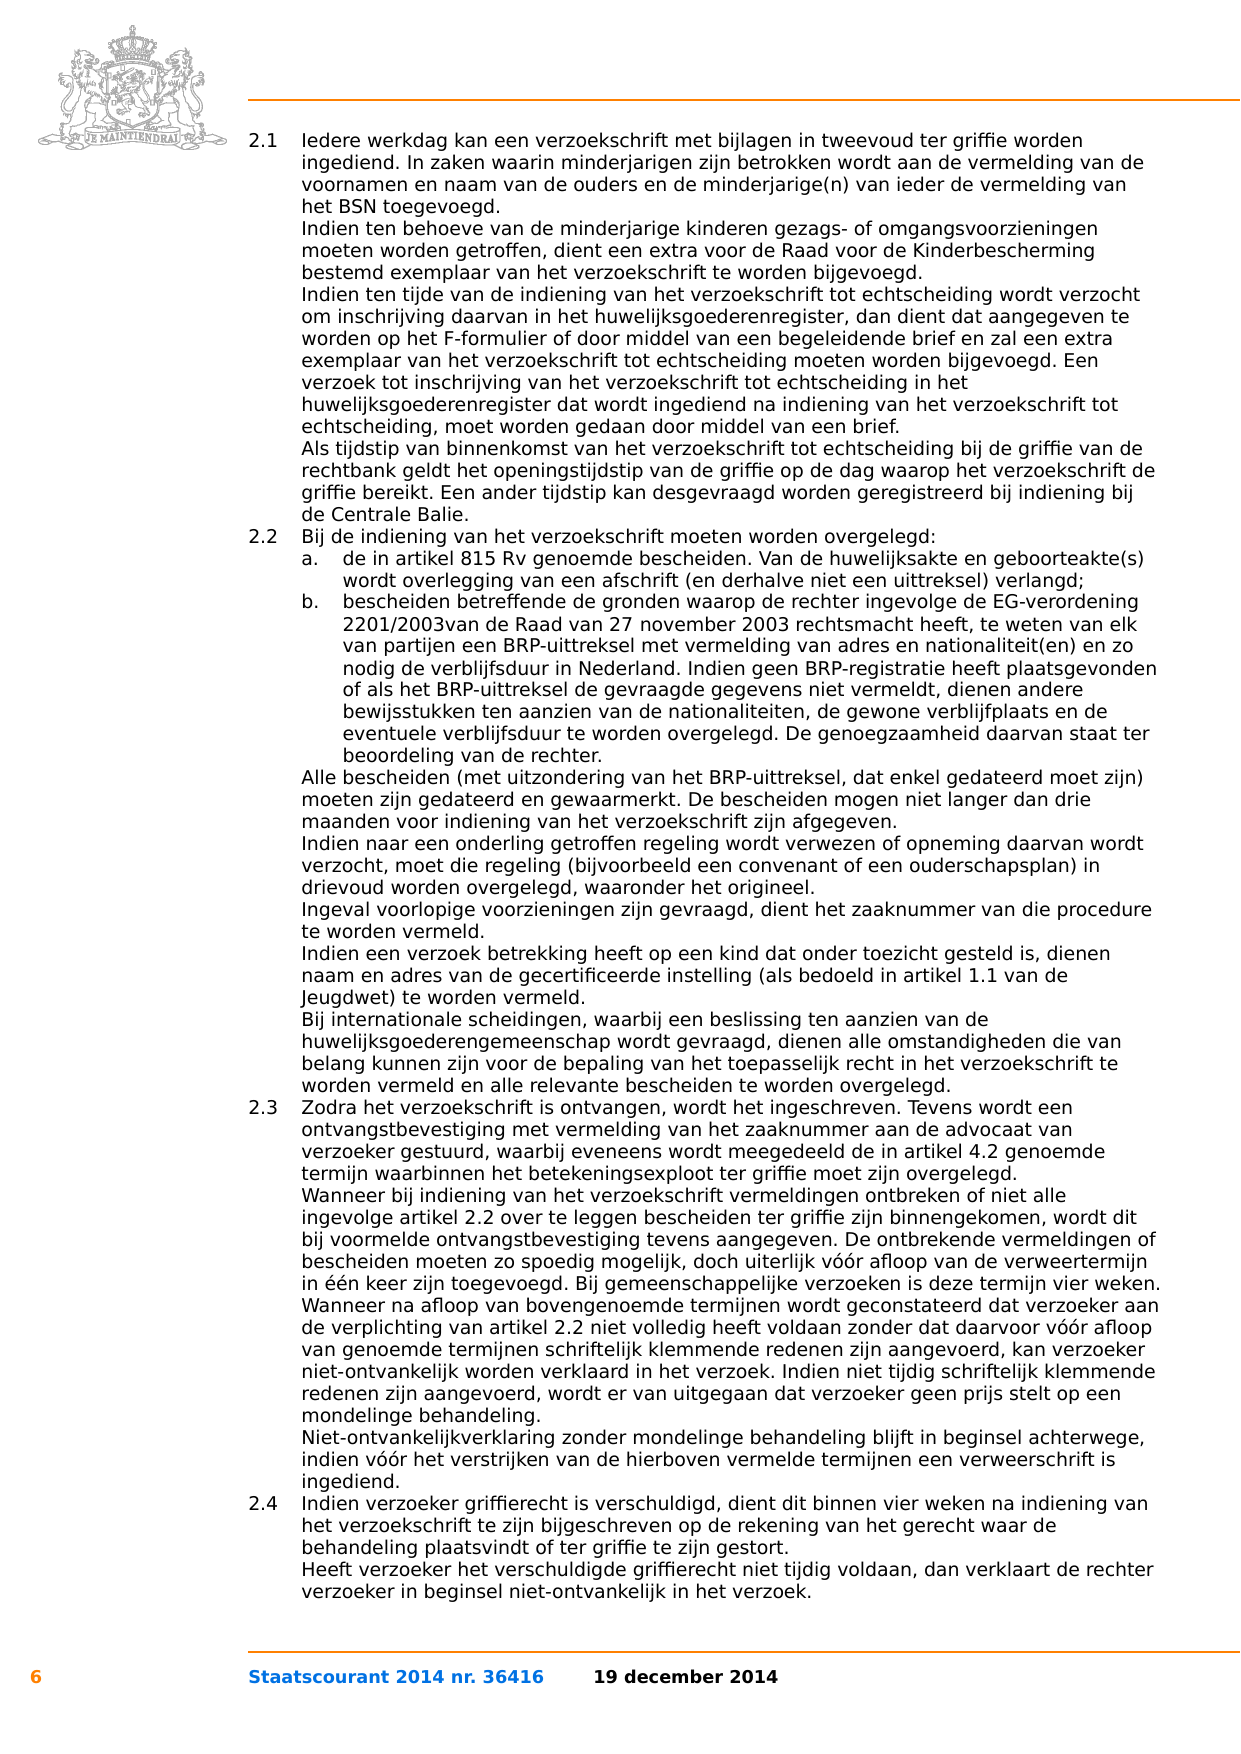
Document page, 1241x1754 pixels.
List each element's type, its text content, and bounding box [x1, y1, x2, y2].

text Heeft verzoeker het verschuldigde griffierecht niet tijdig voldaan, dan verklaart de rechter verzoeker in beginsel niet-ontvankelijk in het verzoek. [301, 1558, 1163, 1602]
text Bij internationale scheidingen, waarbij een beslissing ten aanzien van de huwelijksgoederengemeenschap wordt gevraagd, dienen alle omstandigheden die van belang kunnen zijn voor de bepaling van het toepasselijk recht in het verzoekschrift te worden vermeld en alle relevante bescheiden te worden overgelegd. [301, 1009, 1163, 1097]
text Indien een verzoek betrekking heeft op een kind dat onder toezicht gesteld is, dienen naam en adres van de gecertificeerde instelling (als bedoeld in artikel 1.1 van de Jeugdwet) te worden vermeld. [301, 943, 1163, 1009]
picture [38, 25, 227, 150]
text Wanneer na afloop van bovengenoemde termijnen wordt geconstateerd dat verzoeker aan de verplichting van artikel 2.2 niet volledig heeft voldaan zonder dat daarvoor vóór afloop van genoemde termijnen schriftelijk klemmende redenen zijn aangevoerd, kan verzoeker niet-ontvankelijk worden verklaard in het verzoek. Indien niet tijdig schriftelijk klemmende redenen zijn aangevoerd, wordt er van uitgegaan dat verzoeker geen prijs stelt op een mondelinge behandeling. [301, 1295, 1163, 1427]
text Indien ten tijde van de indiening van het verzoekschrift tot echtscheiding wordt verzocht om inschrijving daarvan in het huwelijksgoederenregister, dan dient dat aangegeven te worden op het F-formulier of door middel van een begeleidende brief en zal een extra exemplaar van het verzoekschrift tot echtscheiding moeten worden bijgevoegd. Een verzoek tot inschrijving van het verzoekschrift tot echtscheiding in het huwelijksgoederenregister dat wordt ingediend na indiening van het verzoekschrift tot echtscheiding, moet worden gedaan door middel van een brief. [301, 284, 1163, 438]
text a. de in artikel 815 Rv genoemde bescheiden. Van de huwelijksakte en geboorteakte(s) wordt overlegging van een afschrift (en derhalve niet een uittreksel) verlangd; [301, 547, 1163, 591]
text Ingeval voorlopige voorzieningen zijn gevraagd, dient het zaaknummer van die procedure te worden vermeld. [301, 899, 1163, 943]
text 2.4 Indien verzoeker griffierecht is verschuldigd, dient dit binnen vier weken na indiening van het verzoekschrift te zijn bijgeschreven op de rekening van het gerecht waar de behandeling plaatsvindt of ter griffie te zijn gestort. [248, 1493, 1163, 1558]
text 2.2 Bij de indiening van het verzoekschrift moeten worden overgelegd: [248, 526, 1163, 547]
text 2.1 Iedere werkdag kan een verzoekschrift met bijlagen in tweevoud ter griffie worden ingediend. In zaken waarin minderjarigen zijn betrokken wordt aan de vermelding van de voornamen en naam van de ouders en de minderjarige(n) van ieder de vermelding van het BSN toegevoegd. [248, 130, 1163, 218]
text Alle bescheiden (met uitzondering van het BRP-uittreksel, dat enkel gedateerd moet zijn) moeten zijn gedateerd en gewaarmerkt. De bescheiden mogen niet langer dan drie maanden voor indiening van het verzoekschrift zijn afgegeven. [301, 767, 1163, 833]
text b. bescheiden betreffende de gronden waarop de rechter ingevolge de EG-verordening 2201/2003van de Raad van 27 november 2003 rechtsmacht heeft, te weten van elk van partijen een BRP-uittreksel met vermelding van adres en nationaliteit(en) en zo nodig de verblijfsduur in Nederland. Indien geen BRP-registratie heeft plaatsgevonden of als het BRP-uittreksel de gevraagde gegevens niet vermeldt, dienen andere bewijsstukken ten aanzien van de nationaliteiten, de gewone verblijfplaats en de eventuele verblijfsduur te worden overgelegd. De genoegzaamheid daarvan staat ter beoordeling van de rechter. [301, 591, 1163, 767]
text Indien ten behoeve van de minderjarige kinderen gezags- of omgangsvoorzieningen moeten worden getroffen, dient een extra voor de Raad voor de Kinderbescherming bestemd exemplaar van het verzoekschrift te worden bijgevoegd. [301, 218, 1163, 284]
text Niet-ontvankelijkverklaring zonder mondelinge behandeling blijft in beginsel achterwege, indien vóór het verstrijken van de hierboven vermelde termijnen een verweerschrift is ingediend. [301, 1427, 1163, 1493]
text Als tijdstip van binnenkomst van het verzoekschrift tot echtscheiding bij de griffie van de rechtbank geldt het openingstijdstip van de griffie op de dag waarop het verzoekschrift de griffie bereikt. Een ander tijdstip kan desgevraagd worden geregistreerd bij indiening bij de Centrale Balie. [301, 438, 1163, 526]
text Wanneer bij indiening van het verzoekschrift vermeldingen ontbreken of niet alle ingevolge artikel 2.2 over te leggen bescheiden ter griffie zijn binnengekomen, wordt dit bij voormelde ontvangstbevestiging tevens aangegeven. De ontbrekende vermeldingen of bescheiden moeten zo spoedig mogelijk, doch uiterlijk vóór afloop van de verweertermijn in één keer zijn toegevoegd. Bij gemeenschappelijke verzoeken is deze termijn vier weken. [301, 1185, 1163, 1295]
text Indien naar een onderling getroffen regeling wordt verwezen of opneming daarvan wordt verzocht, moet die regeling (bijvoorbeeld een convenant of een ouderschapsplan) in drievoud worden overgelegd, waaronder het origineel. [301, 833, 1163, 899]
text 2.3 Zodra het verzoekschrift is ontvangen, wordt het ingeschreven. Tevens wordt een ontvangstbevestiging met vermelding van het zaaknummer aan de advocaat van verzoeker gestuurd, waarbij eveneens wordt meegedeeld de in artikel 4.2 genoemde termijn waarbinnen het betekeningsexploot ter griffie moet zijn overgelegd. [248, 1097, 1163, 1185]
